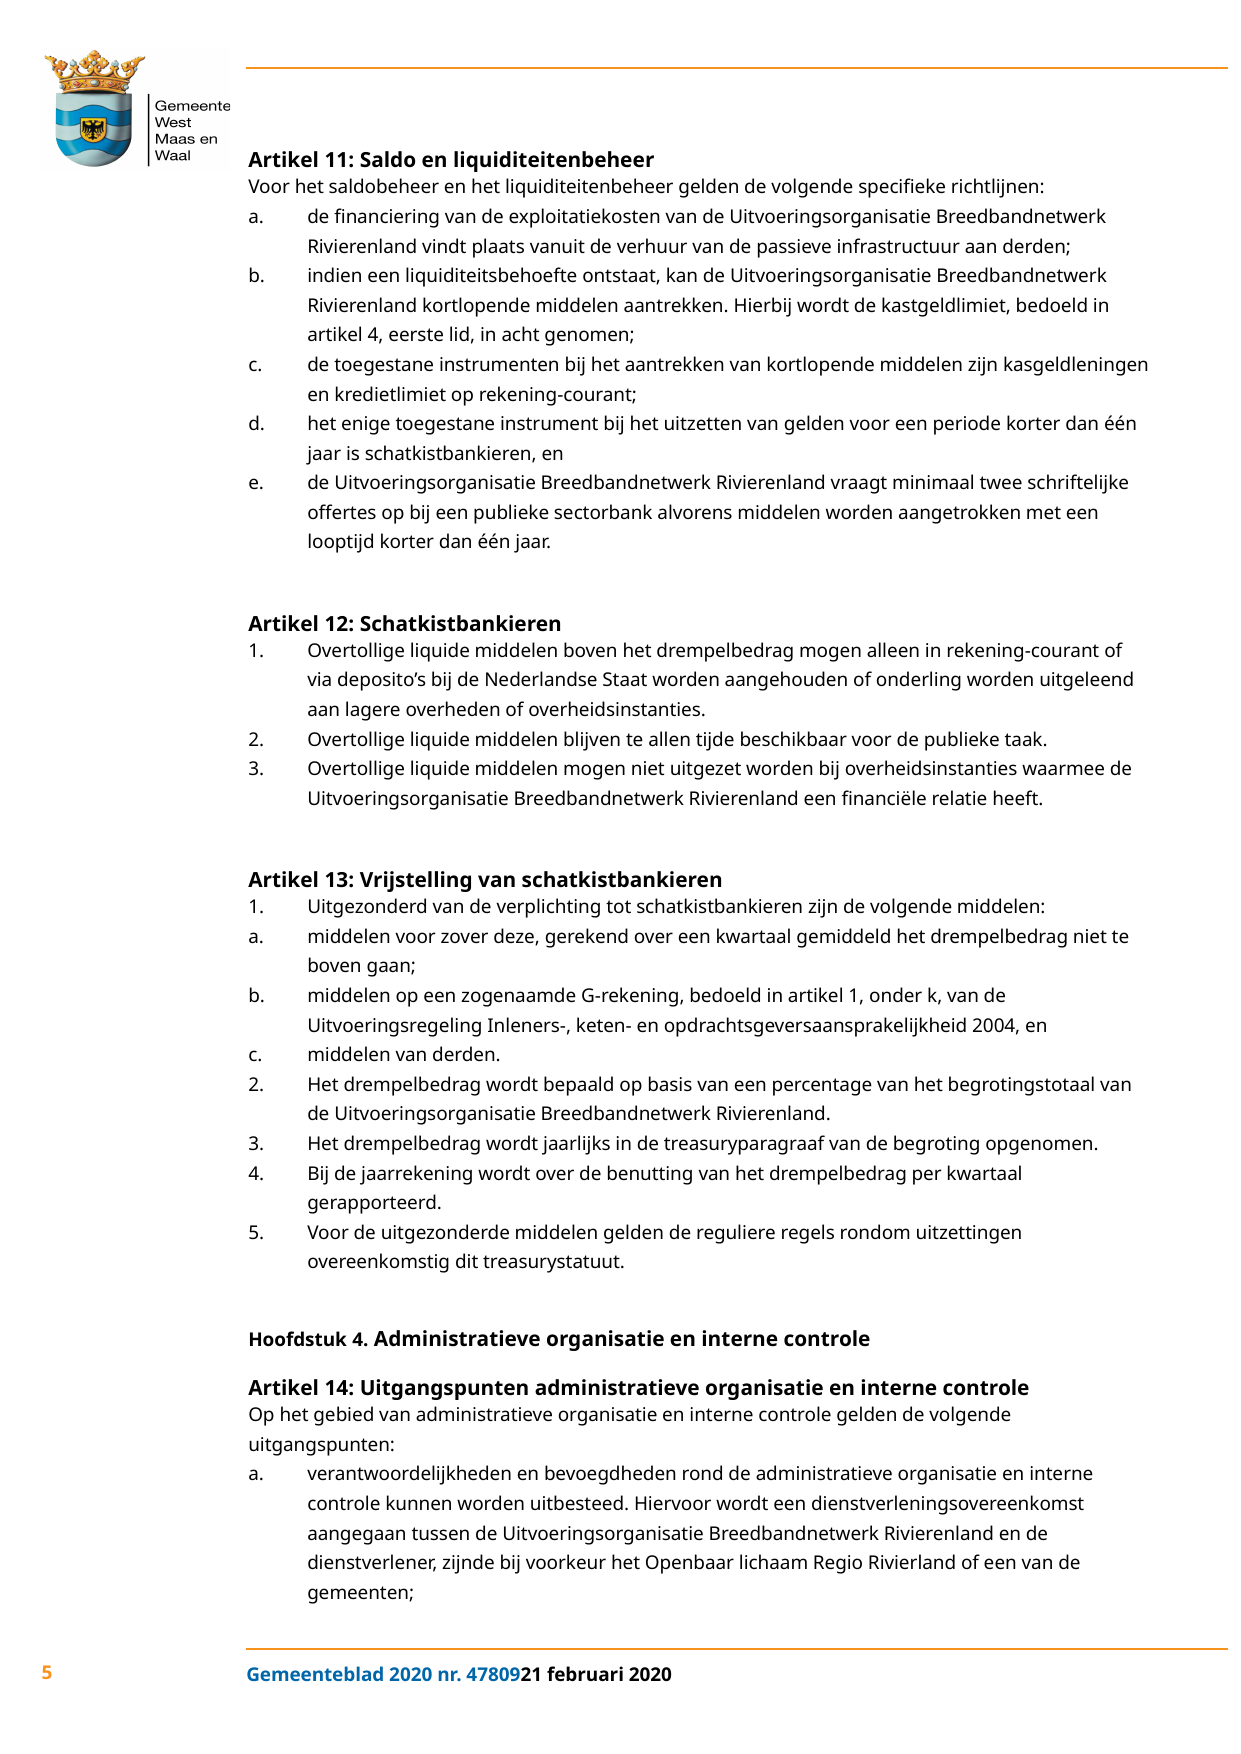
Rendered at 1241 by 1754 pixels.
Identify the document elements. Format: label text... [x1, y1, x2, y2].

list de Uitvoeringsorganisatie Breedbandnetwerk Rivierenland vraagt minimaal twee schriftelijke offertes op bij een publieke sectorbank alvorens middelen worden aangetrokken met een looptijd korter dan één jaar. [248, 469, 1152, 554]
text Artikel 12: Schatkistbankieren [248, 609, 1152, 637]
list Overtollige liquide middelen boven het drempelbedrag mogen alleen in rekening-courant of via deposito’s bij de Nederlandse Staat worden aangehouden of onderling worden uitgeleend aan lagere overheden of overheidsinstanties. [248, 637, 1152, 722]
list Bij de jaarrekening wordt over de benutting van het drempelbedrag per kwartaal gerapporteerd. [248, 1160, 1152, 1215]
list Overtollige liquide middelen mogen niet uitgezet worden bij overheidsinstanties waarmee de Uitvoeringsorganisatie Breedbandnetwerk Rivierenland een financiële relatie heeft. [248, 755, 1152, 811]
text Artikel 11: Saldo en liquiditeitenbeheer [248, 145, 1152, 174]
list Het drempelbedrag wordt jaarlijks in de treasuryparagraaf van de begroting opgenomen. [248, 1130, 1152, 1156]
list Voor de uitgezonderde middelen gelden de reguliere regels rondom uitzettingen overeenkomstig dit treasurystatuut. [248, 1219, 1152, 1274]
picture [41, 47, 231, 172]
list Uitgezonderd van de verplichting tot schatkistbankieren zijn de volgende middelen: [248, 893, 1152, 919]
list de financiering van de exploitatiekosten van de Uitvoeringsorganisatie Breedbandnetwerk Rivierenland vindt plaats vanuit de verhuur van de passieve infrastructuur aan derden; [248, 203, 1152, 258]
list middelen voor zover deze, gerekend over een kwartaal gemiddeld het drempelbedrag niet te boven gaan; [248, 923, 1152, 978]
text Artikel 14: Uitgangspunten administratieve organisatie en interne controle [248, 1373, 1152, 1401]
list Het drempelbedrag wordt bepaald op basis van een percentage van het begrotingstotaal van de Uitvoeringsorganisatie Breedbandnetwerk Rivierenland. [248, 1071, 1152, 1126]
list middelen van derden. [248, 1041, 1152, 1067]
list middelen op een zogenaamde G-rekening, bedoeld in artikel 1, onder k, van de Uitvoeringsregeling Inleners-, keten- en opdrachtsgeversaansprakelijkheid 2004, en [248, 982, 1152, 1037]
text Artikel 13: Vrijstelling van schatkistbankieren [248, 865, 1152, 893]
list indien een liquiditeitsbehoefte ontstaat, kan de Uitvoeringsorganisatie Breedbandnetwerk Rivierenland kortlopende middelen aantrekken. Hierbij wordt de kastgeldlimiet, bedoeld in artikel 4, eerste lid, in acht genomen; [248, 262, 1152, 347]
text Op het gebied van administratieve organisatie en interne controle gelden de volgende uitgangspunten: [248, 1401, 1152, 1457]
list Overtollige liquide middelen blijven te allen tijde beschikbaar voor de publieke taak. [248, 726, 1152, 752]
list het enige toegestane instrument bij het uitzetten van gelden voor een periode korter dan één jaar is schatkistbankieren, en [248, 410, 1152, 466]
text Hoofdstuk 4. Administratieve organisatie en interne controle [248, 1324, 1152, 1352]
list de toegestane instrumenten bij het aantrekken van kortlopende middelen zijn kasgeldleningen en kredietlimiet op rekening-courant; [248, 351, 1152, 406]
list verantwoordelijkheden en bevoegdheden rond de administratieve organisatie en interne controle kunnen worden uitbesteed. Hiervoor wordt een dienstverleningsovereenkomst aangegaan tussen de Uitvoeringsorganisatie Breedbandnetwerk Rivierenland en de dienstverlener, zijnde bij voorkeur het Openbaar lichaam Regio Rivierland of een van de gemeenten; [248, 1461, 1152, 1604]
text Voor het saldobeheer en het liquiditeitenbeheer gelden de volgende specifieke richtlijnen: [248, 174, 1152, 199]
